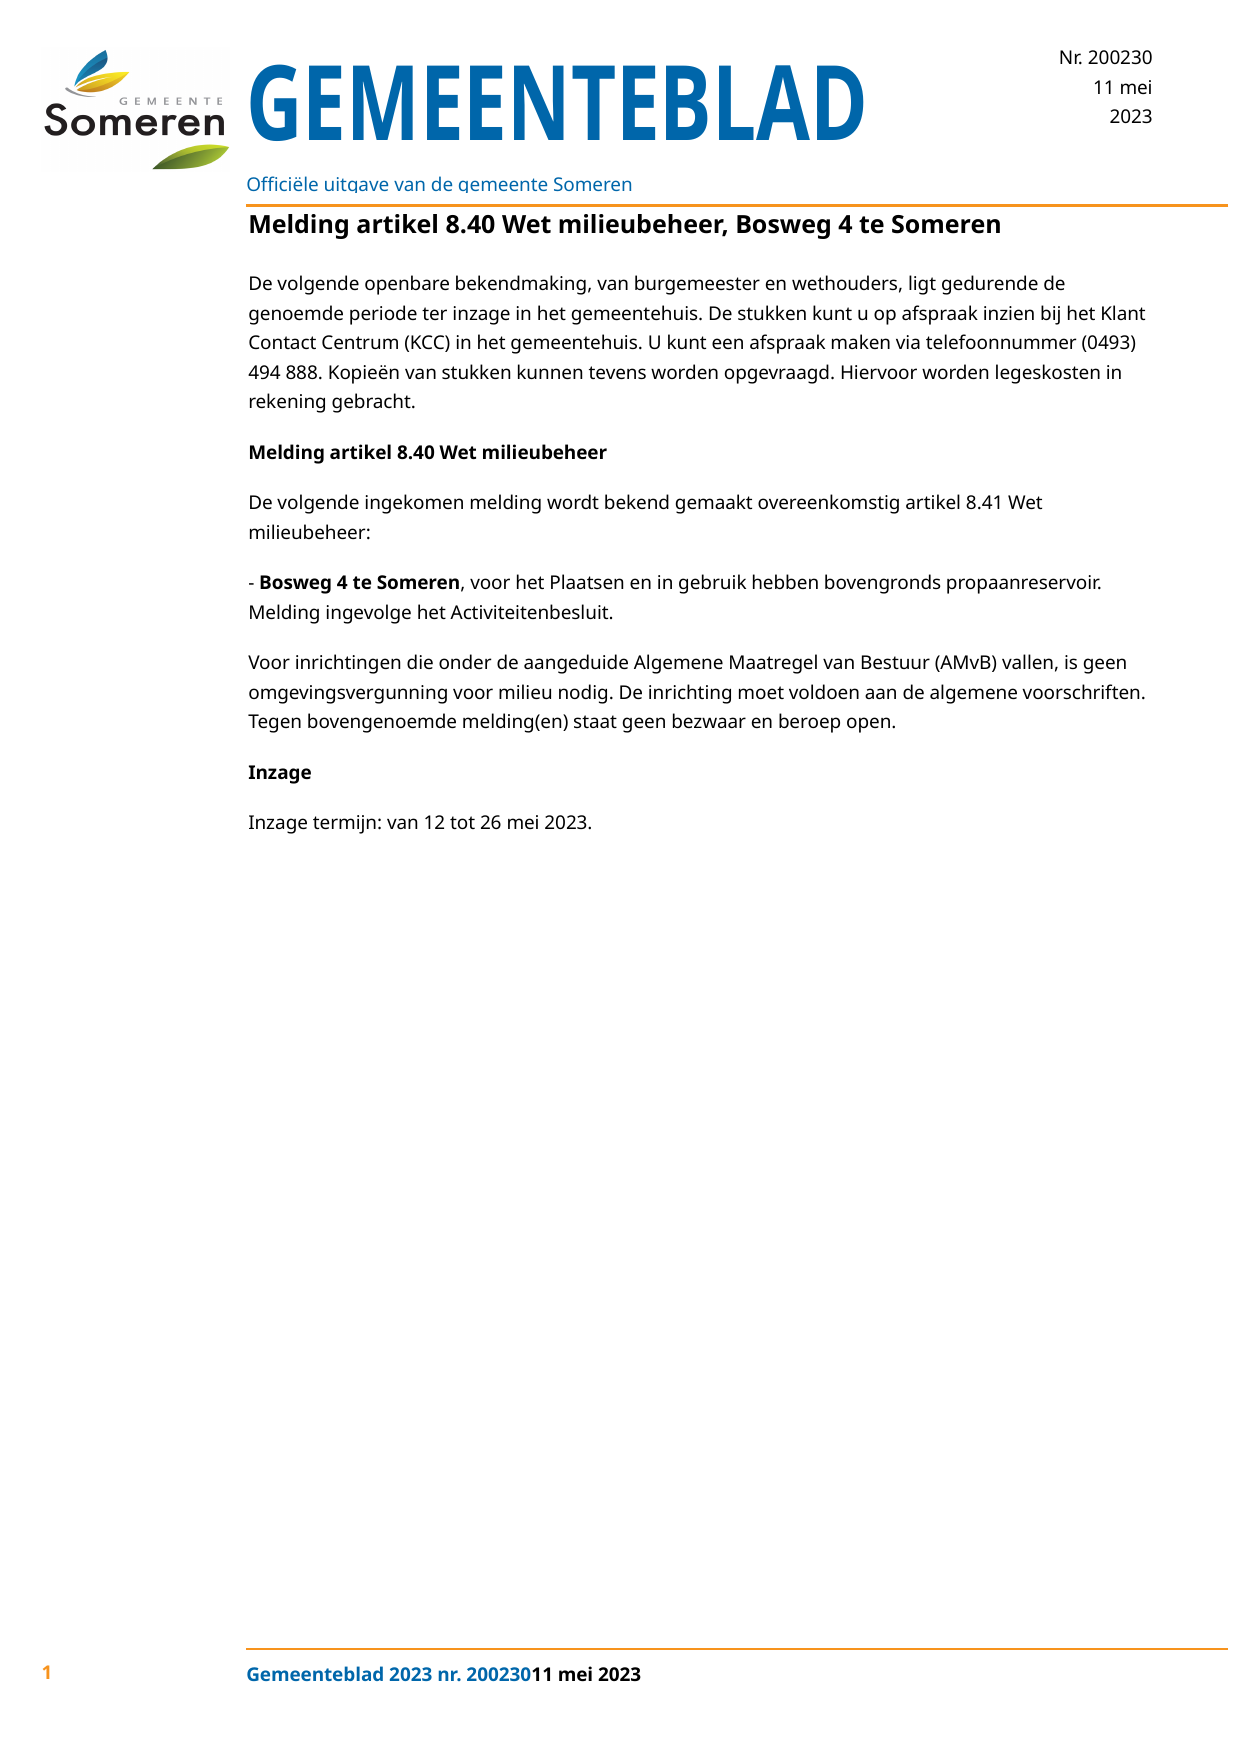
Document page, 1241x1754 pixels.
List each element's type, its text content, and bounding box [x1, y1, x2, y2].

text Inzage [248, 759, 1152, 785]
text Inzage termijn: van 12 tot 26 mei 2023. [248, 809, 1152, 835]
text De volgende openbare bekendmaking, van burgemeester en wethouders, ligt gedurende de genoemde periode ter inzage in het gemeentehuis. De stukken kunt u op afspraak inzien bij het Klant Contact Centrum (KCC) in het gemeentehuis. U kunt een afspraak maken via telefoonnummer (0493) 494 888. Kopieën van stukken kunnen tevens worden opgevraagd. Hiervoor worden legeskosten in rekening gebracht. [248, 270, 1152, 414]
text - Bosweg 4 te Someren, voor het Plaatsen en in gebruik hebben bovengronds propaanreservoir. Melding ingevolge het Activiteitenbesluit. [248, 569, 1152, 625]
text Melding artikel 8.40 Wet milieubeheer [248, 439, 1152, 465]
text Voor inrichtingen die onder de aangeduide Algemene Maatregel van Bestuur (AMvB) vallen, is geen omgevingsvergunning voor milieu nodig. De inrichting moet voldoen aan de algemene voorschriften. Tegen bovengenoemde melding(en) staat geen bezwaar en beroep open. [248, 649, 1152, 734]
picture [41, 47, 231, 172]
text De volgende ingekomen melding wordt bekend gemaakt overeenkomstig artikel 8.41 Wet milieubeheer: [248, 489, 1152, 545]
text Melding artikel 8.40 Wet milieubeheer, Bosweg 4 te Someren [248, 207, 1152, 241]
